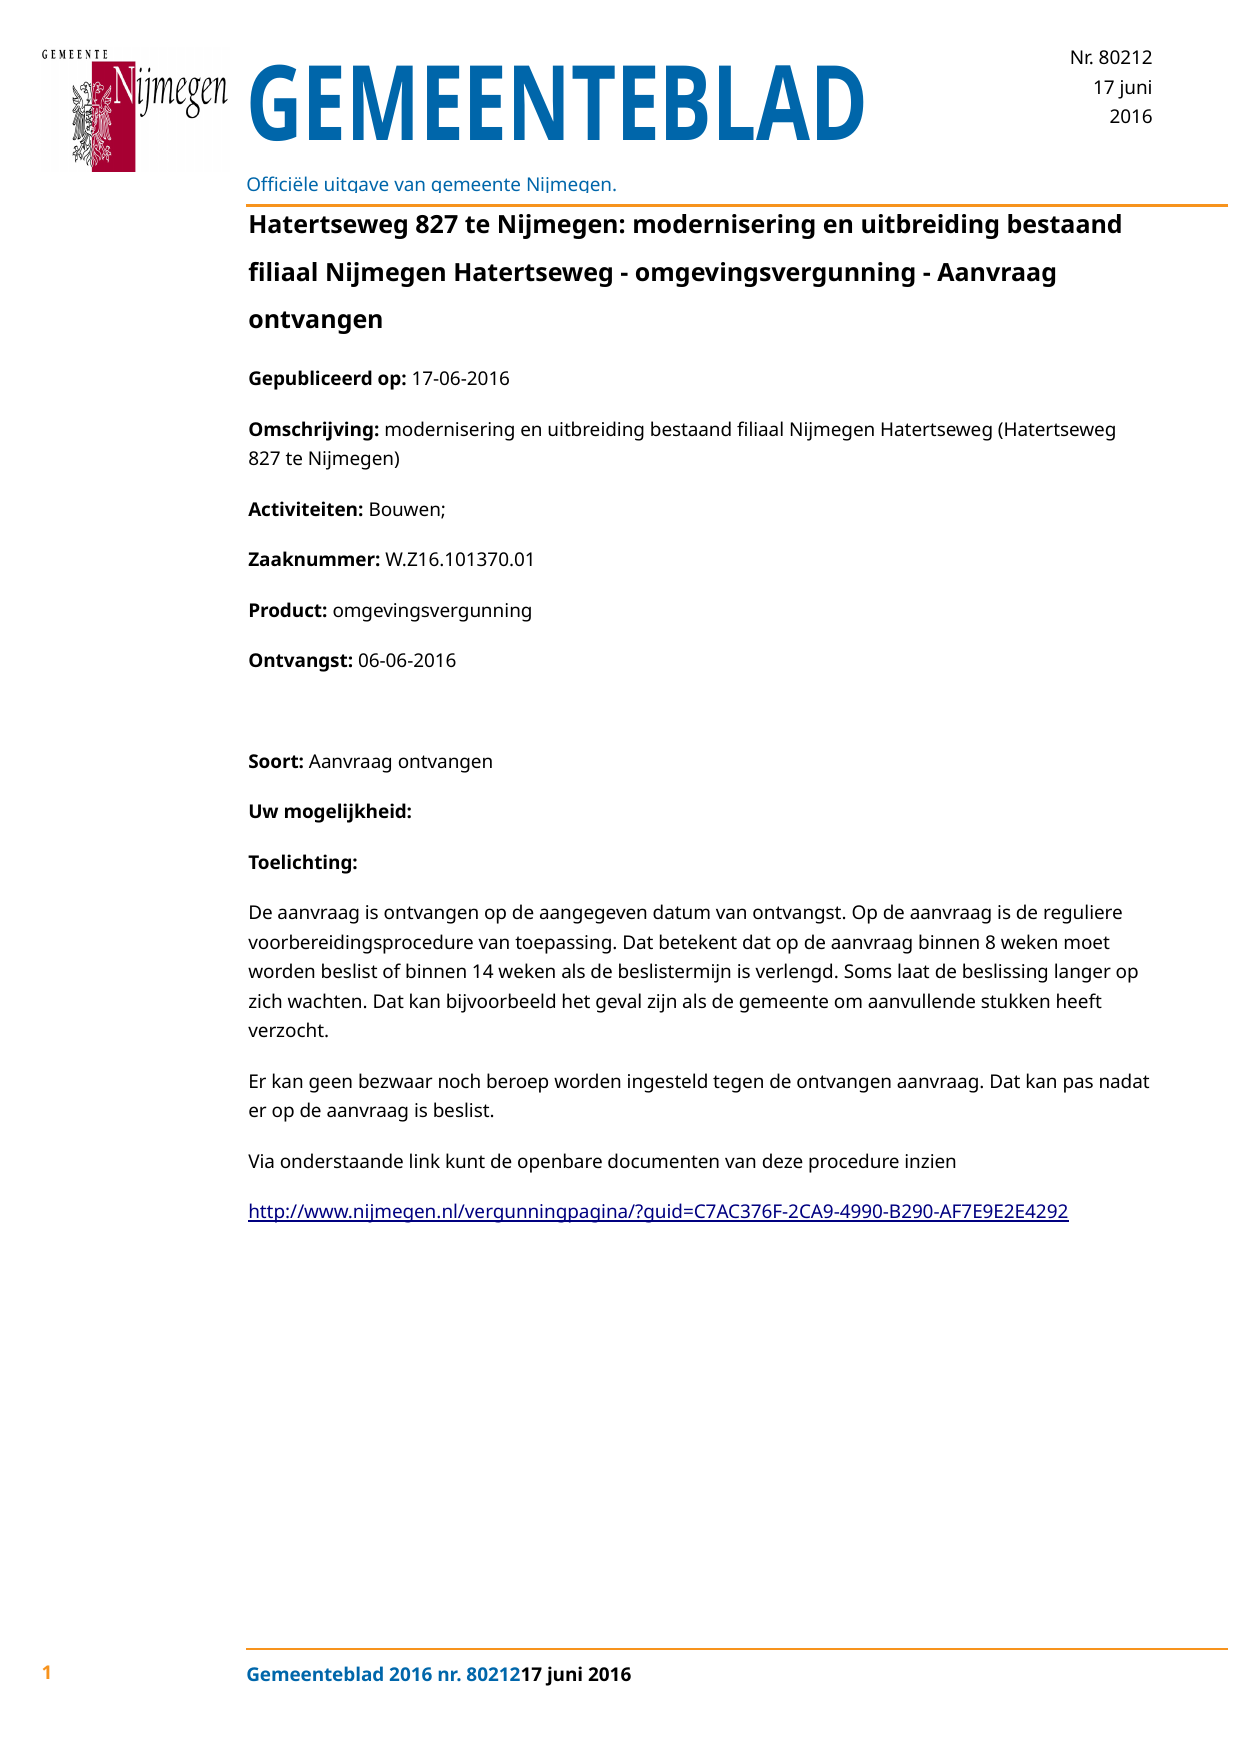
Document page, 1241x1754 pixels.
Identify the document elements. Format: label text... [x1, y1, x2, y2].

text Hatertseweg 827 te Nijmegen: modernisering en uitbreiding bestaand filiaal Nijmegen Hatertseweg - omgevingsvergunning - Aanvraag ontvangen [248, 207, 1152, 336]
text De aanvraag is ontvangen op de aangegeven datum van ontvangst. Op de aanvraag is de reguliere voorbereidingsprocedure van toepassing. Dat betekent dat op de aanvraag binnen 8 weken moet worden beslist of binnen 14 weken als de beslistermijn is verlengd. Soms laat de beslissing langer op zich wachten. Dat kan bijvoorbeeld het geval zijn als de gemeente om aanvullende stukken heeft verzocht. [248, 899, 1152, 1043]
text Product: omgevingsvergunning [248, 597, 1152, 622]
text Gepubliceerd op: 17-06-2016 [248, 366, 1152, 391]
text http://www.nijmegen.nl/vergunningpagina/?guid=C7AC376F-2CA9-4990-B290-AF7E9E2E4292 [248, 1198, 1152, 1224]
text Er kan geen bezwaar noch beroep worden ingesteld tegen de ontvangen aanvraag. Dat kan pas nadat er op de aanvraag is beslist. [248, 1068, 1152, 1123]
text Activiteiten: Bouwen; [248, 496, 1152, 522]
text Uw mogelijkheid: [248, 798, 1152, 824]
text Toelichting: [248, 849, 1152, 874]
picture [41, 47, 231, 172]
text Soort: Aanvraag ontvangen [248, 748, 1152, 774]
text Ontvangst: 06-06-2016 [248, 647, 1152, 673]
text Zaaknummer: W.Z16.101370.01 [248, 546, 1152, 572]
text Via onderstaande link kunt de openbare documenten van deze procedure inzien [248, 1148, 1152, 1174]
text Omschrijving: modernisering en uitbreiding bestaand filiaal Nijmegen Hatertseweg (Hatertseweg 827 te Nijmegen) [248, 416, 1152, 471]
